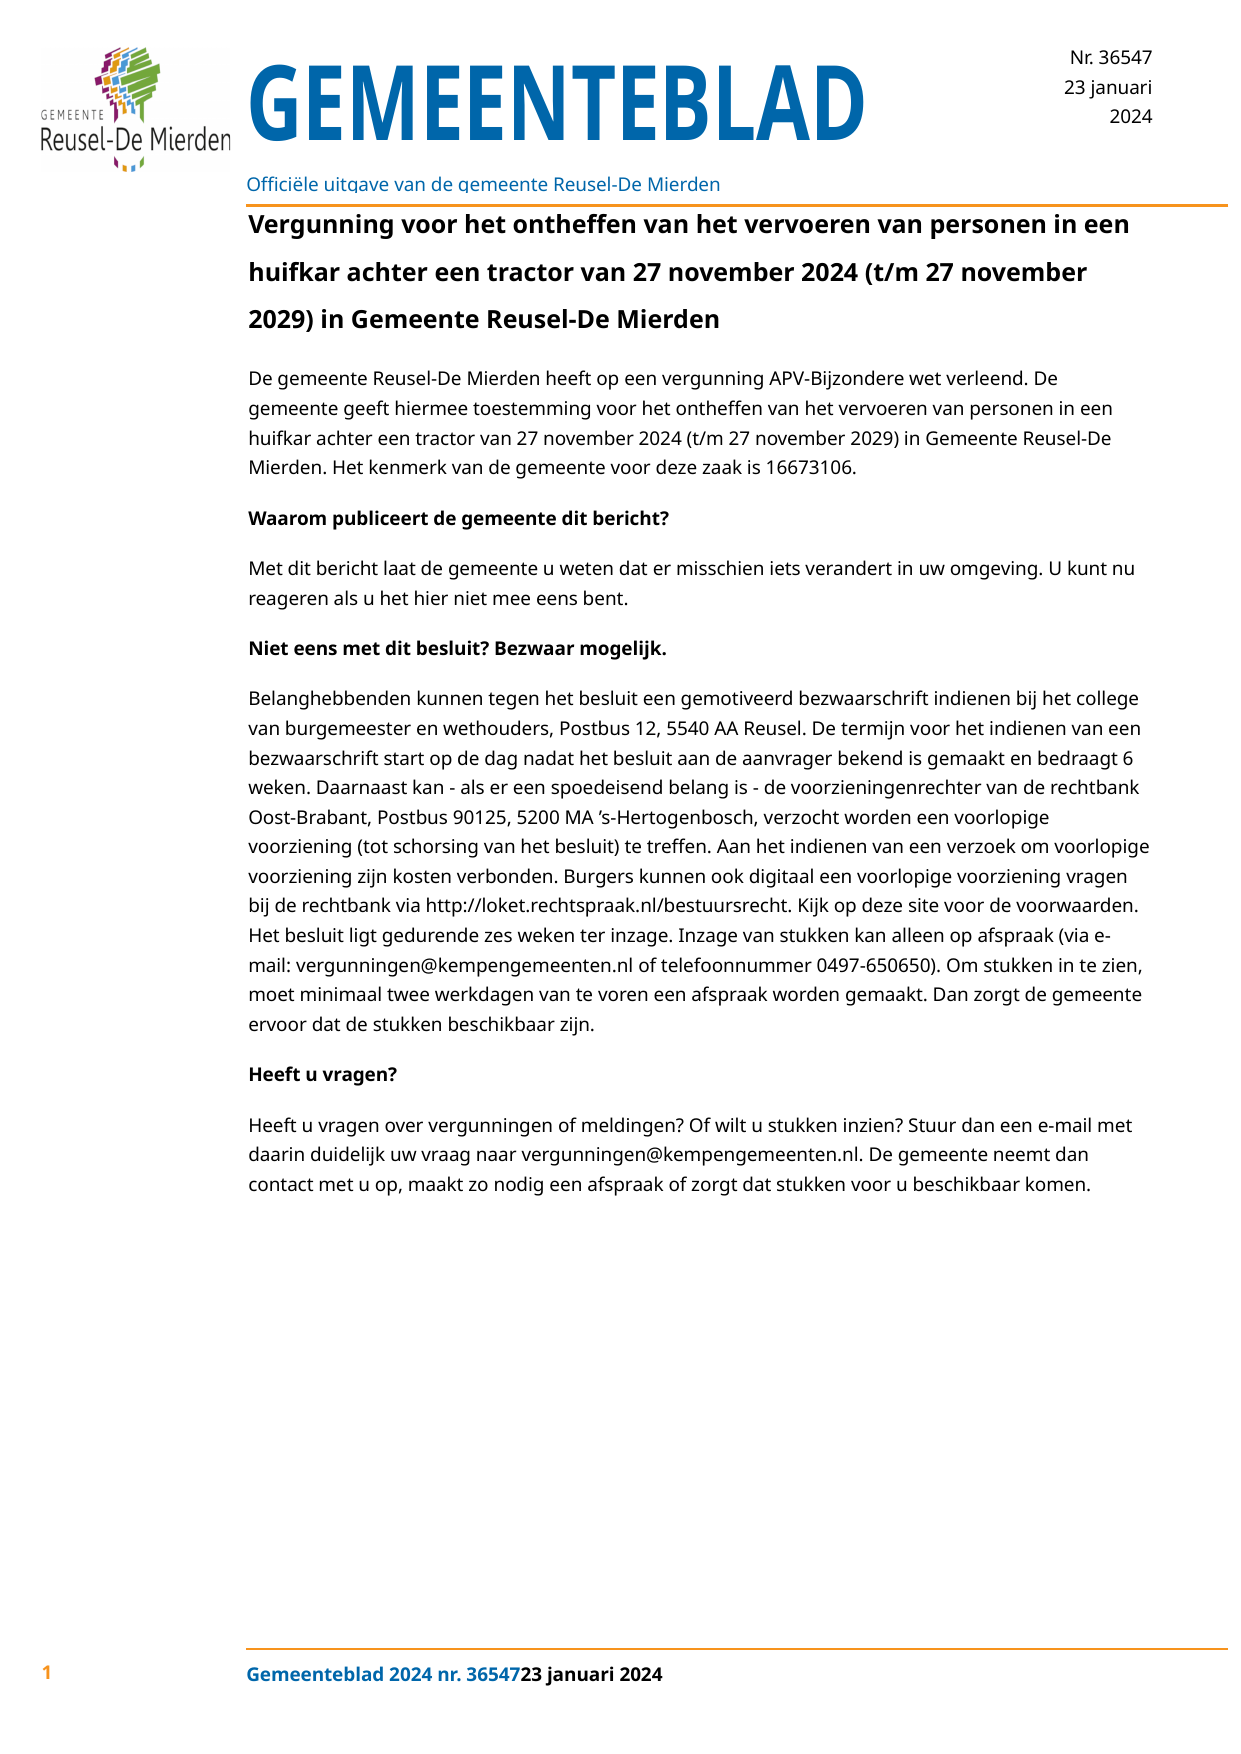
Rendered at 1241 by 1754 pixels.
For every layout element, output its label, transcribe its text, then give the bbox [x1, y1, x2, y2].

text Heeft u vragen? [248, 1061, 1152, 1087]
text De gemeente Reusel-De Mierden heeft op een vergunning APV-Bijzondere wet verleend. De gemeente geeft hiermee toestemming voor het ontheffen van het vervoeren van personen in een huifkar achter een tractor van 27 november 2024 (t/m 27 november 2029) in Gemeente Reusel-De Mierden. Het kenmerk van de gemeente voor deze zaak is 16673106. [248, 366, 1152, 480]
text Niet eens met dit besluit? Bezwaar mogelijk. [248, 635, 1152, 661]
text Belanghebbenden kunnen tegen het besluit een gemotiveerd bezwaarschrift indienen bij het college van burgemeester en wethouders, Postbus 12, 5540 AA Reusel. De termijn voor het indienen van een bezwaarschrift start op de dag nadat het besluit aan de aanvrager bekend is gemaakt en bedraagt 6 weken. Daarnaast kan - als er een spoedeisend belang is - de voorzieningenrechter van de rechtbank Oost-Brabant, Postbus 90125, 5200 MA ’s-Hertogenbosch, verzocht worden een voorlopige voorziening (tot schorsing van het besluit) te treffen. Aan het indienen van een verzoek om voorlopige voorziening zijn kosten verbonden. Burgers kunnen ook digitaal een voorlopige voorziening vragen bij de rechtbank via http://loket.rechtspraak.nl/bestuursrecht. Kijk op deze site voor de voorwaarden. Het besluit ligt gedurende zes weken ter inzage. Inzage van stukken kan alleen op afspraak (via e-mail: vergunningen@kempengemeenten.nl of telefoonnummer 0497-650650). Om stukken in te zien, moet minimaal twee werkdagen van te voren een afspraak worden gemaakt. Dan zorgt de gemeente ervoor dat de stukken beschikbaar zijn. [248, 686, 1152, 1037]
picture [41, 47, 231, 172]
text Met dit bericht laat de gemeente u weten dat er misschien iets verandert in uw omgeving. U kunt nu reageren als u het hier niet mee eens bent. [248, 555, 1152, 610]
text Waarom publiceert de gemeente dit bericht? [248, 505, 1152, 530]
text Heeft u vragen over vergunningen of meldingen? Of wilt u stukken inzien? Stuur dan een e-mail met daarin duidelijk uw vraag naar vergunningen@kempengemeenten.nl. De gemeente neemt dan contact met u op, maakt zo nodig een afspraak of zorgt dat stukken voor u beschikbaar komen. [248, 1112, 1152, 1197]
text Vergunning voor het ontheffen van het vervoeren van personen in een huifkar achter een tractor van 27 november 2024 (t/m 27 november 2029) in Gemeente Reusel-De Mierden [248, 207, 1152, 336]
